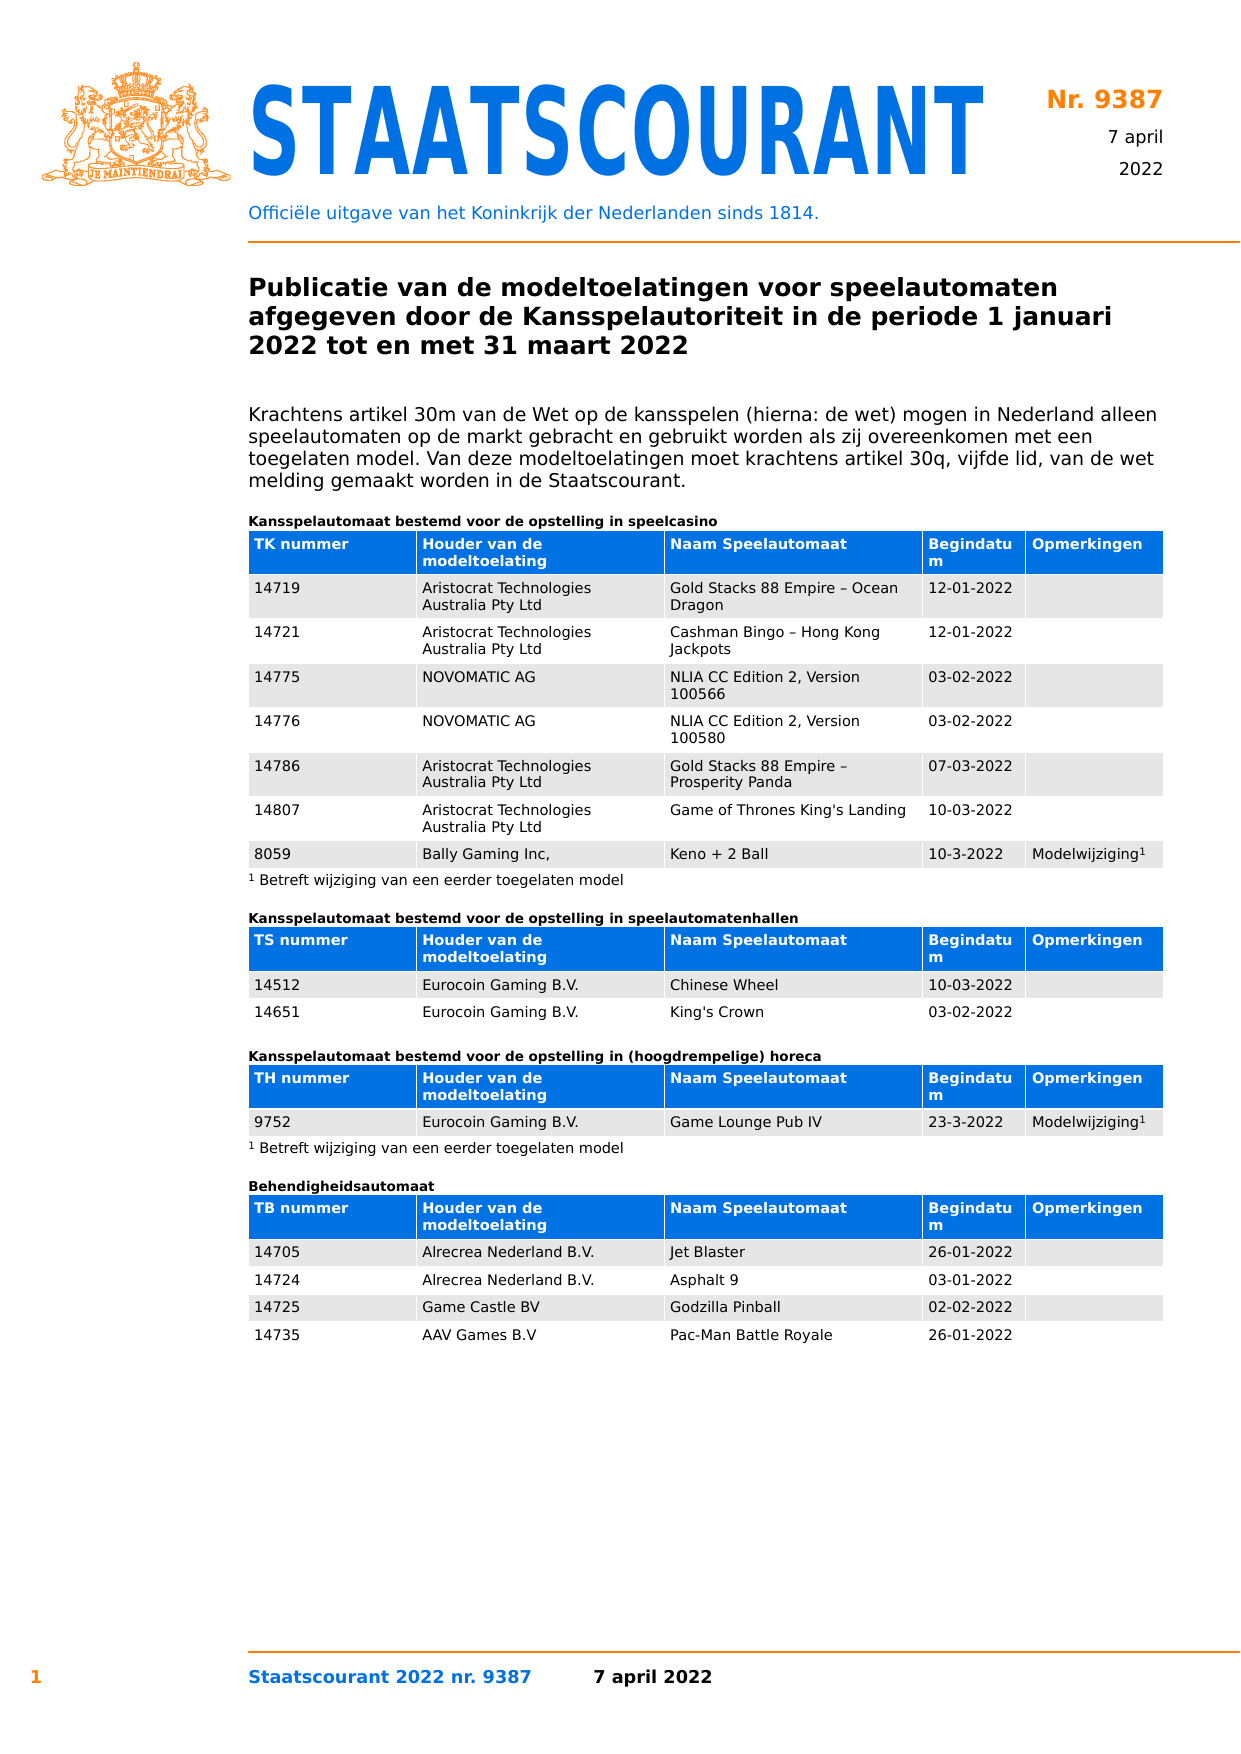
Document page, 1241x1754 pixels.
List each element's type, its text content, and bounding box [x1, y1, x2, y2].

table_cell 07-03-2022 [923, 753, 1025, 796]
table_cell Bally Gaming Inc, [417, 841, 664, 868]
table_cell 7 april [998, 121, 1240, 153]
table_cell Keno + 2 Ball [665, 841, 922, 868]
table_cell 14725 [249, 1295, 416, 1321]
table_header Behendigheidsautomaat [248, 1179, 1163, 1194]
table_cell [1026, 1240, 1163, 1266]
table_cell Opmerkingen [1026, 1065, 1163, 1108]
table_header STAATSCOURANT [248, 62, 998, 203]
subtitle Publicatie van de modeltoelatingen voor speelautomaten afgegeven door de Kansspelautoriteit in de periode 1 januari 2022 tot en met 31 maart 2022 [248, 273, 1163, 361]
table_cell [1026, 620, 1163, 663]
table_cell 03-02-2022 [923, 999, 1025, 1025]
table_cell Aristocrat Technologies Australia Pty Ltd [417, 797, 664, 840]
table_cell 12-01-2022 [923, 620, 1025, 663]
table_cell 10-3-2022 [923, 841, 1025, 868]
table_cell Houder van de modeltoelating [417, 531, 664, 574]
table_cell NOVOMATIC AG [417, 664, 664, 707]
table_cell Game Castle BV [417, 1295, 664, 1321]
table_cell Alrecrea Nederland B.V. [417, 1240, 664, 1266]
table_cell 1 Betreft wijziging van een eerder toegelaten model [248, 869, 1163, 889]
table_cell 14721 [249, 620, 416, 663]
table_cell 14705 [249, 1240, 416, 1266]
table_cell NOVOMATIC AG [417, 708, 664, 752]
table_cell Game Lounge Pub IV [665, 1110, 922, 1136]
table_cell NLIA CC Edition 2, Version 100566 [665, 664, 922, 707]
table_cell [1026, 575, 1163, 618]
table_cell Begindatum [923, 1195, 1025, 1239]
table_cell Alrecrea Nederland B.V. [417, 1267, 664, 1293]
table_cell TS nummer [249, 927, 416, 971]
table_cell AAV Games B.V [417, 1322, 664, 1348]
table_cell 14807 [249, 797, 416, 840]
table_cell King's Crown [665, 999, 922, 1025]
table_cell Naam Speelautomaat [665, 927, 922, 971]
table_header Kansspelautomaat bestemd voor de opstelling in speelautomatenhallen [248, 911, 1163, 926]
table_cell 14512 [249, 972, 416, 998]
table_cell Naam Speelautomaat [665, 1195, 922, 1239]
table_cell TH nummer [249, 1065, 416, 1108]
table_cell Eurocoin Gaming B.V. [417, 972, 664, 998]
table_cell Eurocoin Gaming B.V. [417, 1110, 664, 1136]
table_cell Asphalt 9 [665, 1267, 922, 1293]
table_cell Jet Blaster [665, 1240, 922, 1266]
table_cell [1026, 999, 1163, 1025]
table_cell 1 Betreft wijziging van een eerder toegelaten model [248, 1137, 1163, 1157]
picture [41, 62, 231, 186]
table_cell 12-01-2022 [923, 575, 1025, 618]
table_cell Officiële uitgave van het Koninkrijk der Nederlanden sinds 1814. [248, 203, 1240, 241]
table_cell Naam Speelautomaat [665, 1065, 922, 1108]
table_cell 03-02-2022 [923, 708, 1025, 752]
table_header Kansspelautomaat bestemd voor de opstelling in (hoogdrempelige) horeca [248, 1048, 1163, 1064]
table_cell [1026, 664, 1163, 707]
table_cell Modelwijziging1 [1026, 1110, 1163, 1136]
table_cell 9752 [249, 1110, 416, 1136]
table_cell 23-3-2022 [923, 1110, 1025, 1136]
table_cell Begindatum [923, 1065, 1025, 1108]
table_cell [1026, 708, 1163, 752]
table_cell Pac-Man Battle Royale [665, 1322, 922, 1348]
table_cell Aristocrat Technologies Australia Pty Ltd [417, 753, 664, 796]
table_cell TB nummer [249, 1195, 416, 1239]
table_cell Houder van de modeltoelating [417, 1065, 664, 1108]
table_cell 14724 [249, 1267, 416, 1293]
table_cell 14786 [249, 753, 416, 796]
table_cell 2022 [998, 153, 1240, 203]
table_cell 26-01-2022 [923, 1322, 1025, 1348]
table_cell 14776 [249, 708, 416, 752]
table_cell 14651 [249, 999, 416, 1025]
table_cell Cashman Bingo – Hong Kong Jackpots [665, 620, 922, 663]
text Krachtens artikel 30m van de Wet op de kansspelen (hierna: de wet) mogen in Nederland alleen speelautomaten op de markt gebracht en gebruikt worden als zij overeenkomen met een toegelaten model. Van deze modeltoelatingen moet krachtens artikel 30q, vijfde lid, van de wet melding gemaakt worden in de Staatscourant. [248, 404, 1163, 492]
table_cell Eurocoin Gaming B.V. [417, 999, 664, 1025]
table_cell [1026, 797, 1163, 840]
table_cell Game of Thrones King's Landing [665, 797, 922, 840]
table_cell Godzilla Pinball [665, 1295, 922, 1321]
table_header Kansspelautomaat bestemd voor de opstelling in speelcasino [248, 514, 1163, 530]
table_cell 02-02-2022 [923, 1295, 1025, 1321]
table_cell Houder van de modeltoelating [417, 927, 664, 971]
table_cell Houder van de modeltoelating [417, 1195, 664, 1239]
table_cell Opmerkingen [1026, 1195, 1163, 1239]
table_cell 03-02-2022 [923, 664, 1025, 707]
table_cell [1026, 753, 1163, 796]
table_cell Modelwijziging1 [1026, 841, 1163, 868]
table_cell Aristocrat Technologies Australia Pty Ltd [417, 575, 664, 618]
table_cell 26-01-2022 [923, 1240, 1025, 1266]
table_cell 14719 [249, 575, 416, 618]
table_cell [1026, 1322, 1163, 1348]
table_cell NLIA CC Edition 2, Version 100580 [665, 708, 922, 752]
table_cell Naam Speelautomaat [665, 531, 922, 574]
table_cell TK nummer [249, 531, 416, 574]
table_cell 8059 [249, 841, 416, 868]
table_cell Gold Stacks 88 Empire – Prosperity Panda [665, 753, 922, 796]
table_cell Begindatum [923, 927, 1025, 971]
table_cell 10-03-2022 [923, 797, 1025, 840]
table_cell [1026, 1267, 1163, 1293]
table_cell [1026, 1295, 1163, 1321]
table_cell Gold Stacks 88 Empire – Ocean Dragon [665, 575, 922, 618]
table_cell Begindatum [923, 531, 1025, 574]
table_header [25, 62, 248, 241]
table_cell Aristocrat Technologies Australia Pty Ltd [417, 620, 664, 663]
table_header Nr. 9387 [998, 62, 1240, 121]
table_cell Opmerkingen [1026, 927, 1163, 971]
table_cell 14775 [249, 664, 416, 707]
table_cell 03-01-2022 [923, 1267, 1025, 1293]
table_cell 10-03-2022 [923, 972, 1025, 998]
table_cell [1026, 972, 1163, 998]
table_cell 14735 [249, 1322, 416, 1348]
table_cell Chinese Wheel [665, 972, 922, 998]
table_cell Opmerkingen [1026, 531, 1163, 574]
